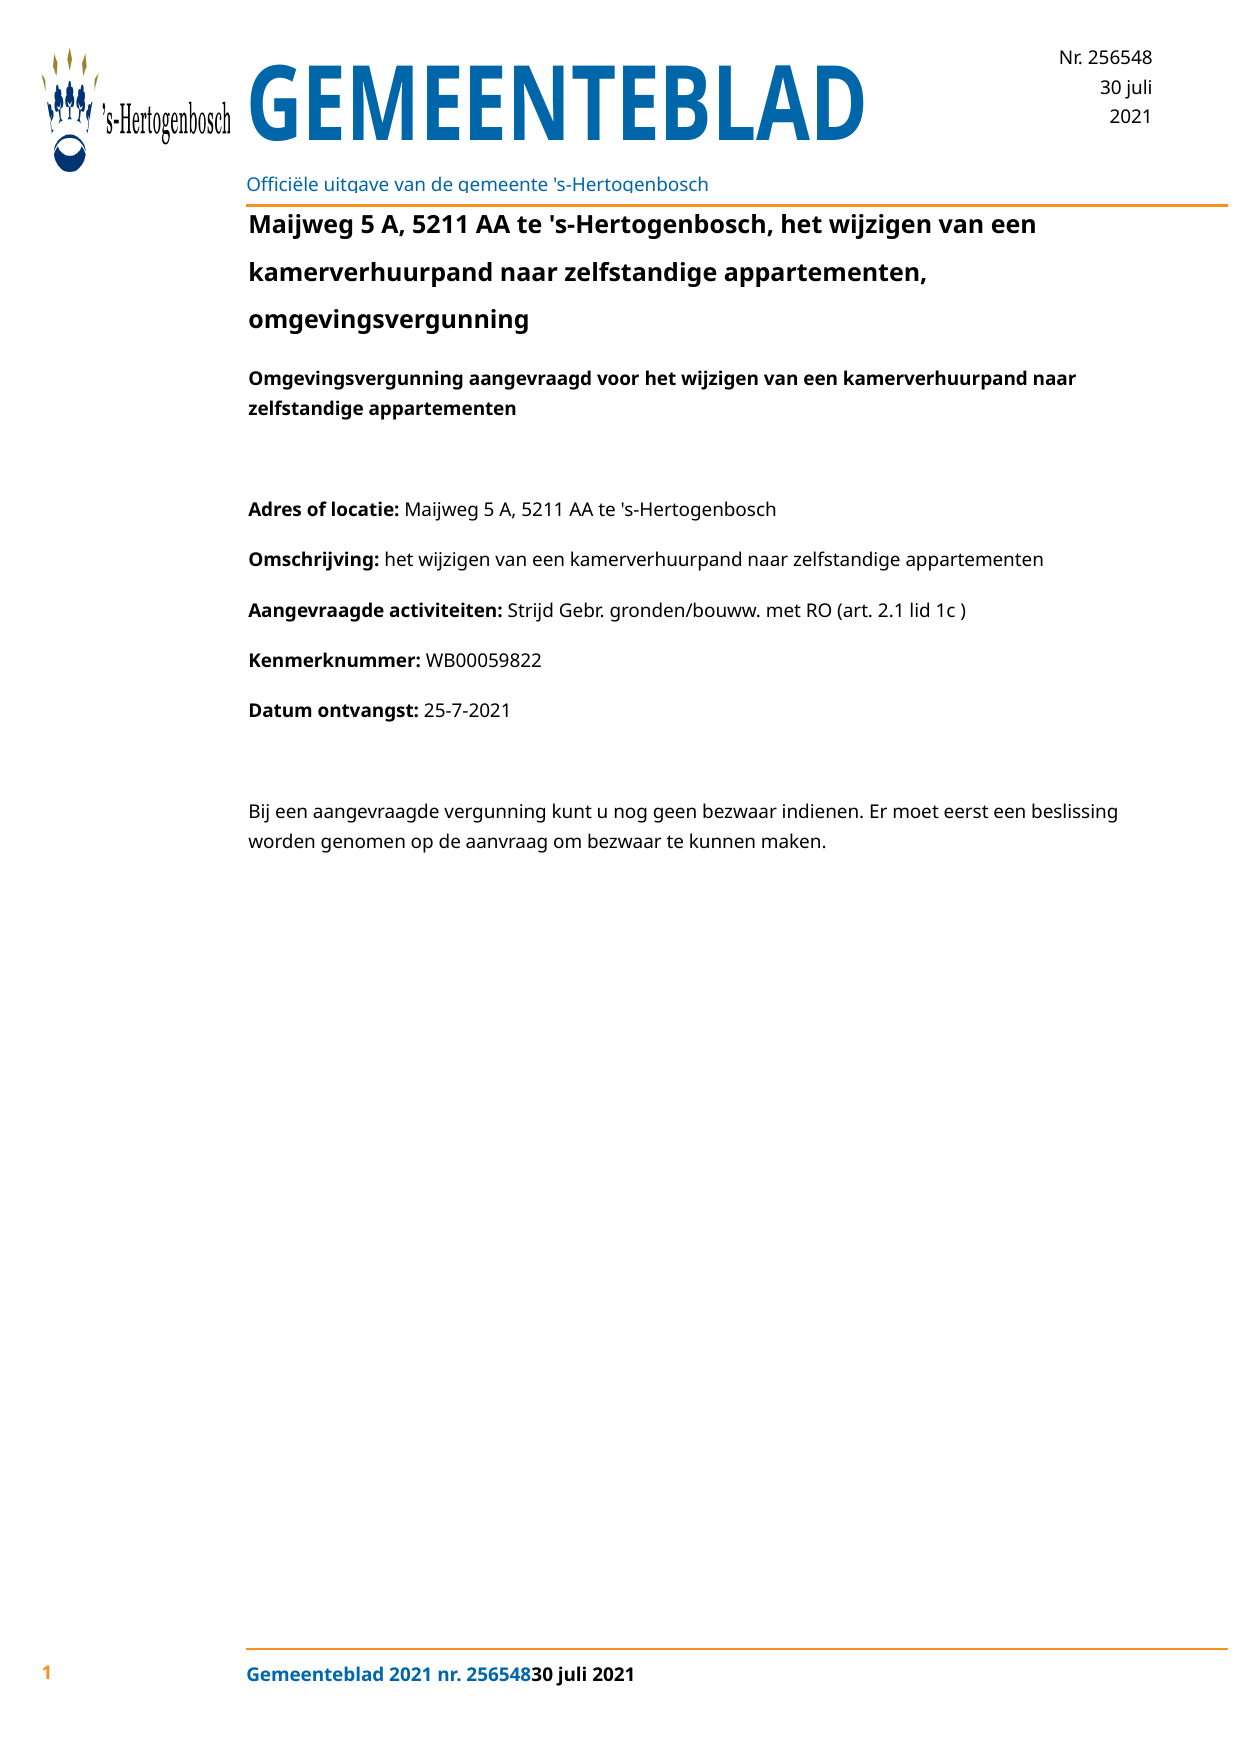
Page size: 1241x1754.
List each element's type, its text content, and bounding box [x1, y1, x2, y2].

text Aangevraagde activiteiten: Strijd Gebr. gronden/bouww. met RO (art. 2.1 lid 1c ) [248, 597, 1152, 622]
text Bij een aangevraagde vergunning kunt u nog geen bezwaar indienen. Er moet eerst een beslissing worden genomen op de aanvraag om bezwaar te kunnen maken. [248, 798, 1152, 854]
text Adres of locatie: Maijweg 5 A, 5211 AA te 's-Hertogenbosch [248, 496, 1152, 522]
picture [41, 47, 231, 172]
text Maijweg 5 A, 5211 AA te 's-Hertogenbosch, het wijzigen van een kamerverhuurpand naar zelfstandige appartementen, omgevingsvergunning [248, 207, 1152, 336]
text Omschrijving: het wijzigen van een kamerverhuurpand naar zelfstandige appartementen [248, 546, 1152, 572]
text Datum ontvangst: 25-7-2021 [248, 698, 1152, 723]
text Omgevingsvergunning aangevraagd voor het wijzigen van een kamerverhuurpand naar zelfstandige appartementen [248, 366, 1152, 421]
text Kenmerknummer: WB00059822 [248, 647, 1152, 673]
